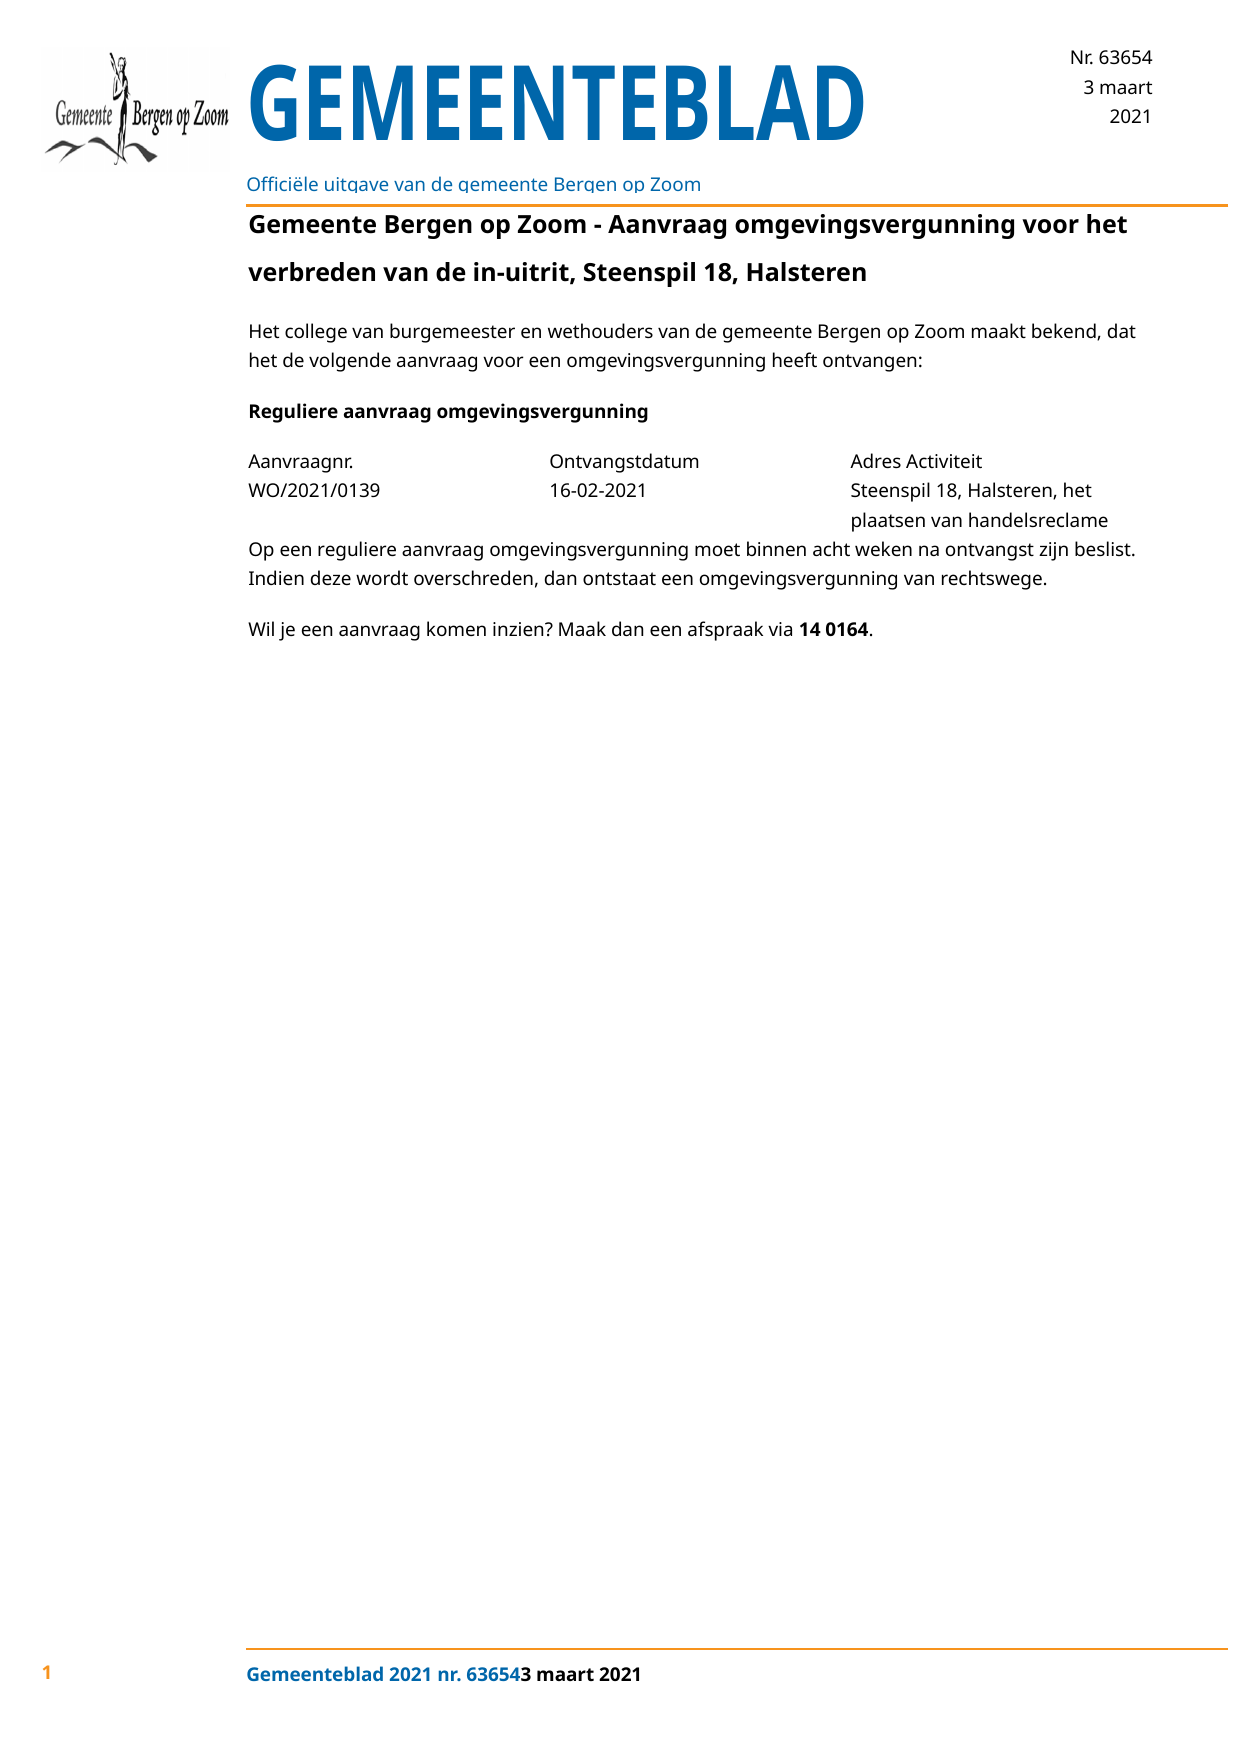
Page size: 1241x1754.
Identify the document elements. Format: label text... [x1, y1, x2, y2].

text Wil je een aanvraag komen inzien? Maak dan een afspraak via 14 0164. [248, 616, 1152, 642]
text Op een reguliere aanvraag omgevingsvergunning moet binnen acht weken na ontvangst zijn beslist. Indien deze wordt overschreden, dan ontstaat een omgevingsvergunning van rechtswege. [248, 536, 1152, 591]
text Reguliere aanvraag omgevingsvergunning [248, 398, 1152, 424]
text Het college van burgemeester en wethouders van de gemeente Bergen op Zoom maakt bekend, dat het de volgende aanvraag voor een omgevingsvergunning heeft ontvangen: [248, 318, 1152, 373]
table_header Steenspil 18, Halsteren, het plaatsen van handelsreclame [850, 478, 1152, 533]
picture [41, 47, 231, 172]
table_header 16-02-2021 [549, 478, 850, 533]
table_header Ontvangstdatum [549, 449, 850, 474]
table_header Aanvraagnr. [248, 449, 549, 474]
text Gemeente Bergen op Zoom - Aanvraag omgevingsvergunning voor het verbreden van de in-uitrit, Steenspil 18, Halsteren [248, 207, 1152, 288]
table_header Adres Activiteit [850, 449, 1152, 474]
table_header WO/2021/0139 [248, 478, 549, 533]
